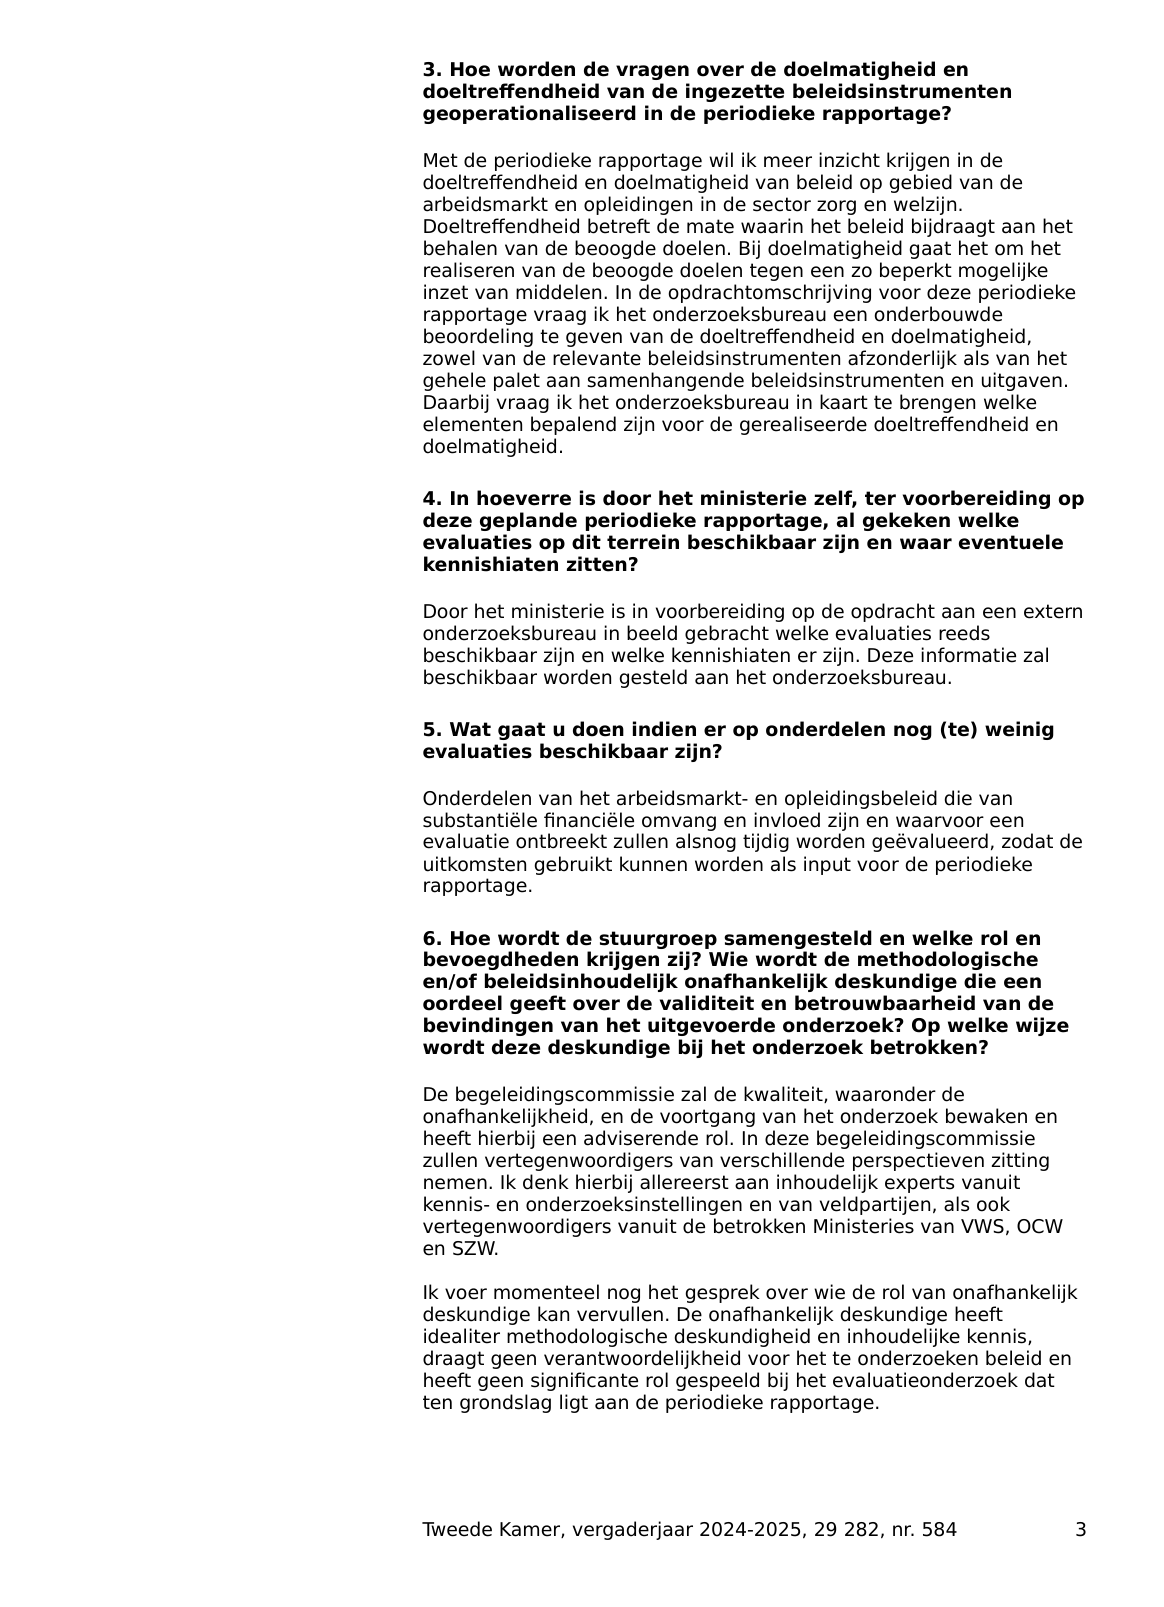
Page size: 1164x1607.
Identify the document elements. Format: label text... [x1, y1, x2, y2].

subtitle 5. Wat gaat u doen indien er op onderdelen nog (te) weinig evaluaties beschikbaar zijn? [422, 718, 1087, 762]
text Met de periodieke rapportage wil ik meer inzicht krijgen in de doeltreffendheid en doelmatigheid van beleid op gebied van de arbeidsmarkt en opleidingen in de sector zorg en welzijn. Doeltreffendheid betreft de mate waarin het beleid bijdraagt aan het behalen van de beoogde doelen. Bij doelmatigheid gaat het om het realiseren van de beoogde doelen tegen een zo beperkt mogelijke inzet van middelen. In de opdrachtomschrijving voor deze periodieke rapportage vraag ik het onderzoeksbureau een onderbouwde beoordeling te geven van de doeltreffendheid en doelmatigheid, zowel van de relevante beleidsinstrumenten afzonderlijk als van het gehele palet aan samenhangende beleidsinstrumenten en uitgaven. Daarbij vraag ik het onderzoeksbureau in kaart te brengen welke elementen bepalend zijn voor de gerealiseerde doeltreffendheid en doelmatigheid. [422, 150, 1087, 458]
text Door het ministerie is in voorbereiding op de opdracht aan een extern onderzoeksbureau in beeld gebracht welke evaluaties reeds beschikbaar zijn en welke kennishiaten er zijn. Deze informatie zal beschikbaar worden gesteld aan het onderzoeksbureau. [422, 601, 1087, 688]
subtitle 3. Hoe worden de vragen over de doelmatigheid en doeltreffendheid van de ingezette beleidsinstrumenten geoperationaliseerd in de periodieke rapportage? [422, 59, 1087, 125]
subtitle 4. In hoeverre is door het ministerie zelf, ter voorbereiding op deze geplande periodieke rapportage, al gekeken welke evaluaties op dit terrein beschikbaar zijn en waar eventuele kennishiaten zitten? [422, 488, 1087, 576]
text De begeleidingscommissie zal de kwaliteit, waaronder de onafhankelijkheid, en de voortgang van het onderzoek bewaken en heeft hierbij een adviserende rol. In deze begeleidingscommissie zullen vertegenwoordigers van verschillende perspectieven zitting nemen. Ik denk hierbij allereerst aan inhoudelijk experts vanuit kennis- en onderzoeksinstellingen en van veldpartijen, als ook vertegenwoordigers vanuit de betrokken Ministeries van VWS, OCW en SZW. [422, 1084, 1087, 1260]
text Onderdelen van het arbeidsmarkt- en opleidingsbeleid die van substantiële financiële omvang en invloed zijn en waarvoor een evaluatie ontbreekt zullen alsnog tijdig worden geëvalueerd, zodat de uitkomsten gebruikt kunnen worden als input voor de periodieke rapportage. [422, 787, 1087, 897]
text Ik voer momenteel nog het gesprek over wie de rol van onafhankelijk deskundige kan vervullen. De onafhankelijk deskundige heeft idealiter methodologische deskundigheid en inhoudelijke kennis, draagt geen verantwoordelijkheid voor het te onderzoeken beleid en heeft geen significante rol gespeeld bij het evaluatieonderzoek dat ten grondslag ligt aan de periodieke rapportage. [422, 1282, 1087, 1414]
subtitle 6. Hoe wordt de stuurgroep samengesteld en welke rol en bevoegdheden krijgen zij? Wie wordt de methodologische en/of beleidsinhoudelijk onafhankelijk deskundige die een oordeel geeft over de validiteit en betrouwbaarheid van de bevindingen van het uitgevoerde onderzoek? Op welke wijze wordt deze deskundige bij het onderzoek betrokken? [422, 927, 1087, 1059]
